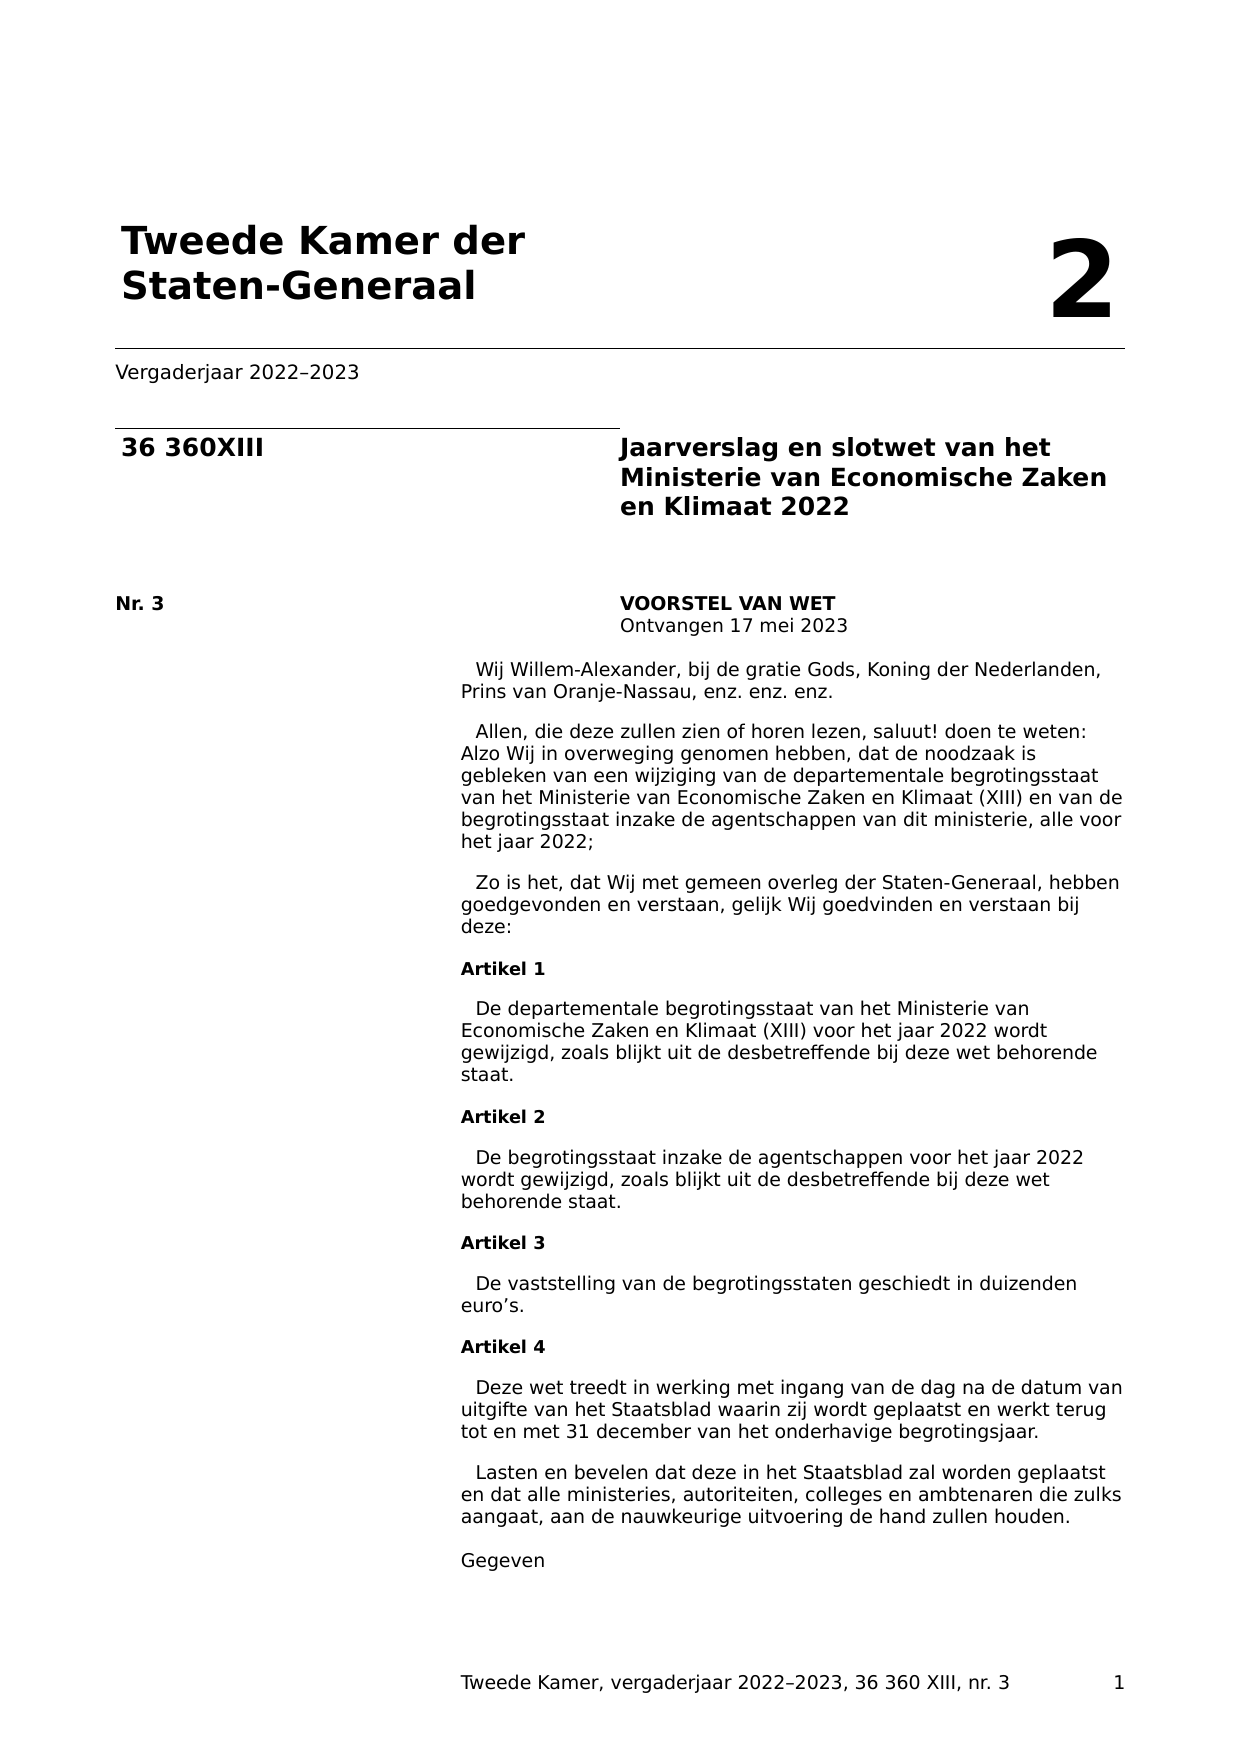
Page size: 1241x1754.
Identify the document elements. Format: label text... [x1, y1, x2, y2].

text Lasten en bevelen dat deze in het Staatsblad zal worden geplaatst en dat alle ministeries, autoriteiten, colleges en ambtenaren die zulks aangaat, aan de nauwkeurige uitvoering de hand zullen houden. [461, 1462, 1125, 1528]
table_header Tweede Kamer der Staten-Generaal [115, 213, 620, 348]
title Artikel 4 [461, 1336, 1125, 1358]
text De begrotingsstaat inzake de agentschappen voor het jaar 2022 wordt gewijzigd, zoals blijkt uit de desbetreffende bij deze wet behorende staat. [461, 1147, 1125, 1212]
text Zo is het, dat Wij met gemeen overleg der Staten-Generaal, hebben goedgevonden en verstaan, gelijk Wij goedvinden en verstaan bij deze: [461, 872, 1125, 938]
table_cell Vergaderjaar 2022–2023 [115, 349, 1125, 384]
text De vaststelling van de begrotingsstaten geschiedt in duizenden euro’s. [461, 1273, 1125, 1317]
title Artikel 2 [461, 1105, 1125, 1128]
table_header Jaarverslag en slotwet van het Ministerie van Economische Zaken en Klimaat 2022 [620, 428, 1125, 527]
table_header 36 360XIII [115, 429, 620, 527]
table_header Voorstel van wet Ontvangen 17 mei 2023 [620, 593, 1125, 658]
table_header Nr. 3 [115, 593, 620, 658]
text De departementale begrotingsstaat van het Ministerie van Economische Zaken en Klimaat (XIII) voor het jaar 2022 wordt gewijzigd, zoals blijkt uit de desbetreffende bij deze wet behorende staat. [461, 998, 1125, 1086]
title Artikel 1 [461, 957, 1125, 979]
title Artikel 3 [461, 1231, 1125, 1254]
table_header 2 [620, 213, 1125, 348]
text Allen, die deze zullen zien of horen lezen, saluut! doen te weten: Alzo Wij in overweging genomen hebben, dat de noodzaak is gebleken van een wijziging van de departementale begrotingsstaat van het Ministerie van Economische Zaken en Klimaat (XIII) en van de begrotingsstaat inzake de agentschappen van dit ministerie, alle voor het jaar 2022; [461, 721, 1125, 853]
text Wij Willem-Alexander, bij de gratie Gods, Koning der Nederlanden, Prins van Oranje-Nassau, enz. enz. enz. [461, 658, 1125, 702]
text Gegeven [461, 1550, 1125, 1572]
text Deze wet treedt in werking met ingang van de dag na de datum van uitgifte van het Staatsblad waarin zij wordt geplaatst en werkt terug tot en met 31 december van het onderhavige begrotingsjaar. [461, 1377, 1125, 1443]
